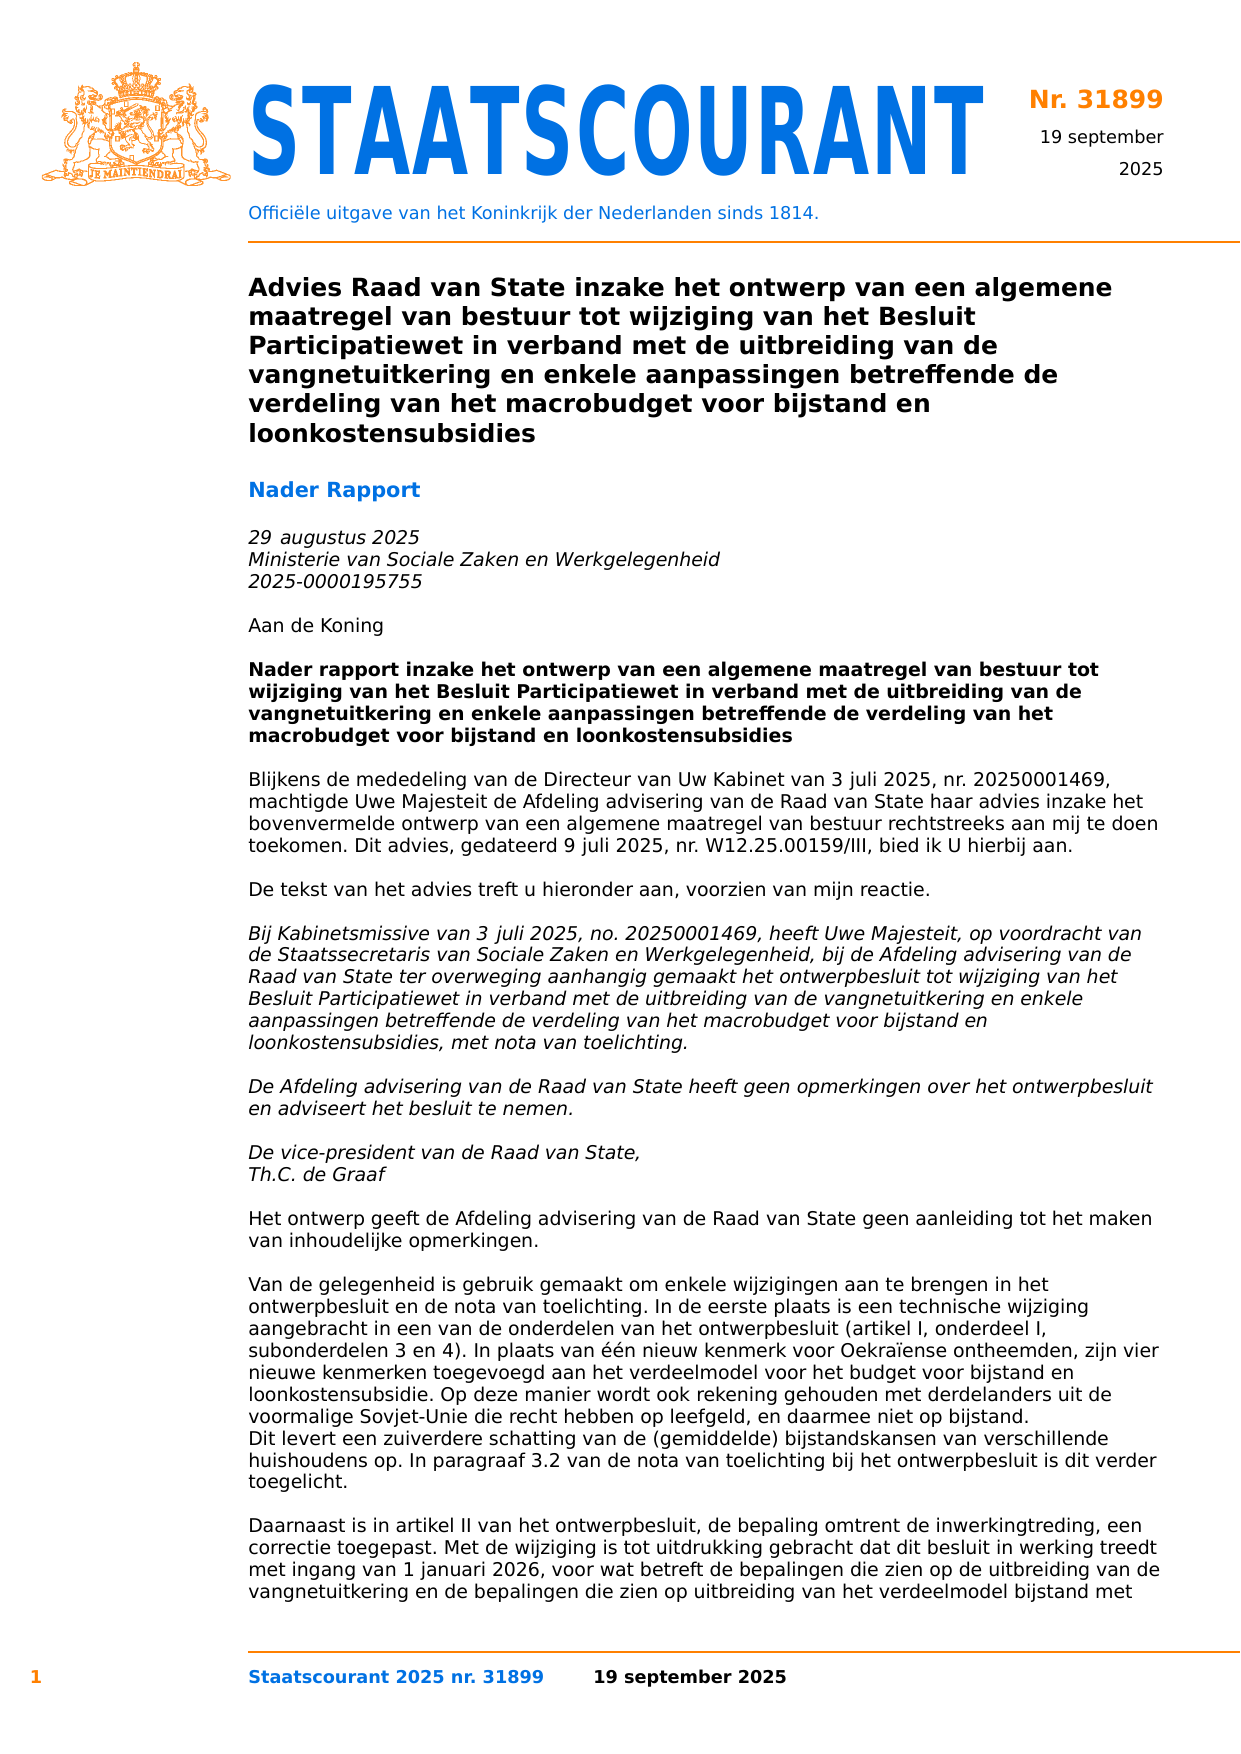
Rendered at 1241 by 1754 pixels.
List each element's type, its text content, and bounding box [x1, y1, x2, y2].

text Daarnaast is in artikel II van het ontwerpbesluit, de bepaling omtrent de inwerkingtreding, een correctie toegepast. Met de wijziging is tot uitdrukking gebracht dat dit besluit in werking treedt met ingang van 1 januari 2026, voor wat betreft de bepalingen die zien op de uitbreiding van de vangnetuitkering en de bepalingen die zien op uitbreiding van het verdeelmodel bijstand met [248, 1515, 1163, 1603]
text Blijkens de mededeling van de Directeur van Uw Kabinet van 3 juli 2025, nr. 20250001469, machtigde Uwe Majesteit de Afdeling advisering van de Raad van State haar advies inzake het bovenvermelde ontwerp van een algemene maatregel van bestuur rechtstreeks aan mij te doen toekomen. Dit advies, gedateerd 9 juli 2025, nr. W12.25.00159/III, bied ik U hierbij aan. [248, 769, 1163, 857]
text 2025-0000195755 [248, 571, 1163, 593]
table_cell 19 september [998, 121, 1240, 153]
table_header Nr. 31899 [998, 62, 1240, 121]
text Bij Kabinetsmissive van 3 juli 2025, no. 20250001469, heeft Uwe Majesteit, op voordracht van de Staatssecretaris van Sociale Zaken en Werkgelegenheid, bij de Afdeling advisering van de Raad van State ter overweging aanhangig gemaakt het ontwerpbesluit tot wijziging van het Besluit Participatiewet in verband met de uitbreiding van de vangnetuitkering en enkele aanpassingen betreffende de verdeling van het macrobudget voor bijstand en loonkostensubsidies, met nota van toelichting. [248, 922, 1163, 1054]
text De Afdeling advisering van de Raad van State heeft geen opmerkingen over het ontwerpbesluit en adviseert het besluit te nemen. [248, 1076, 1163, 1120]
text Ministerie van Sociale Zaken en Werkgelegenheid [248, 549, 1163, 571]
text Aan de Koning [248, 615, 1163, 637]
text Th.C. de Graaf [248, 1164, 1163, 1186]
table_cell 2025 [998, 153, 1240, 203]
text Van de gelegenheid is gebruik gemaakt om enkele wijzigingen aan te brengen in het ontwerpbesluit en de nota van toelichting. In de eerste plaats is een technische wijziging aangebracht in een van de onderdelen van het ontwerpbesluit (artikel I, onderdeel I, subonderdelen 3 en 4). In plaats van één nieuw kenmerk voor Oekraïense ontheemden, zijn vier nieuwe kenmerken toegevoegd aan het verdeelmodel voor het budget voor bijstand en loonkostensubsidie. Op deze manier wordt ook rekening gehouden met derdelanders uit de voormalige Sovjet-Unie die recht hebben op leefgeld, en daarmee niet op bijstand. [248, 1274, 1163, 1427]
text De tekst van het advies treft u hieronder aan, voorzien van mijn reactie. [248, 878, 1163, 901]
text 29 augustus 2025 [248, 527, 1163, 549]
text Het ontwerp geeft de Afdeling advisering van de Raad van State geen aanleiding tot het maken van inhoudelijke opmerkingen. [248, 1208, 1163, 1252]
picture [41, 62, 231, 186]
subtitle Nader Rapport [248, 478, 1163, 502]
text Dit levert een zuiverdere schatting van de (gemiddelde) bijstandskansen van verschillende huishoudens op. In paragraaf 3.2 van de nota van toelichting bij het ontwerpbesluit is dit verder toegelicht. [248, 1427, 1163, 1493]
subtitle Advies Raad van State inzake het ontwerp van een algemene maatregel van bestuur tot wijziging van het Besluit Participatiewet in verband met de uitbreiding van de vangnetuitkering en enkele aanpassingen betreffende de verdeling van het macrobudget voor bijstand en loonkostensubsidies [248, 273, 1163, 448]
table_cell Officiële uitgave van het Koninkrijk der Nederlanden sinds 1814. [248, 203, 1240, 241]
table_header [25, 62, 248, 241]
text De vice-president van de Raad van State, [248, 1142, 1163, 1164]
text Nader rapport inzake het ontwerp van een algemene maatregel van bestuur tot wijziging van het Besluit Participatiewet in verband met de uitbreiding van de vangnetuitkering en enkele aanpassingen betreffende de verdeling van het macrobudget voor bijstand en loonkostensubsidies [248, 659, 1163, 747]
table_header STAATSCOURANT [248, 62, 998, 203]
